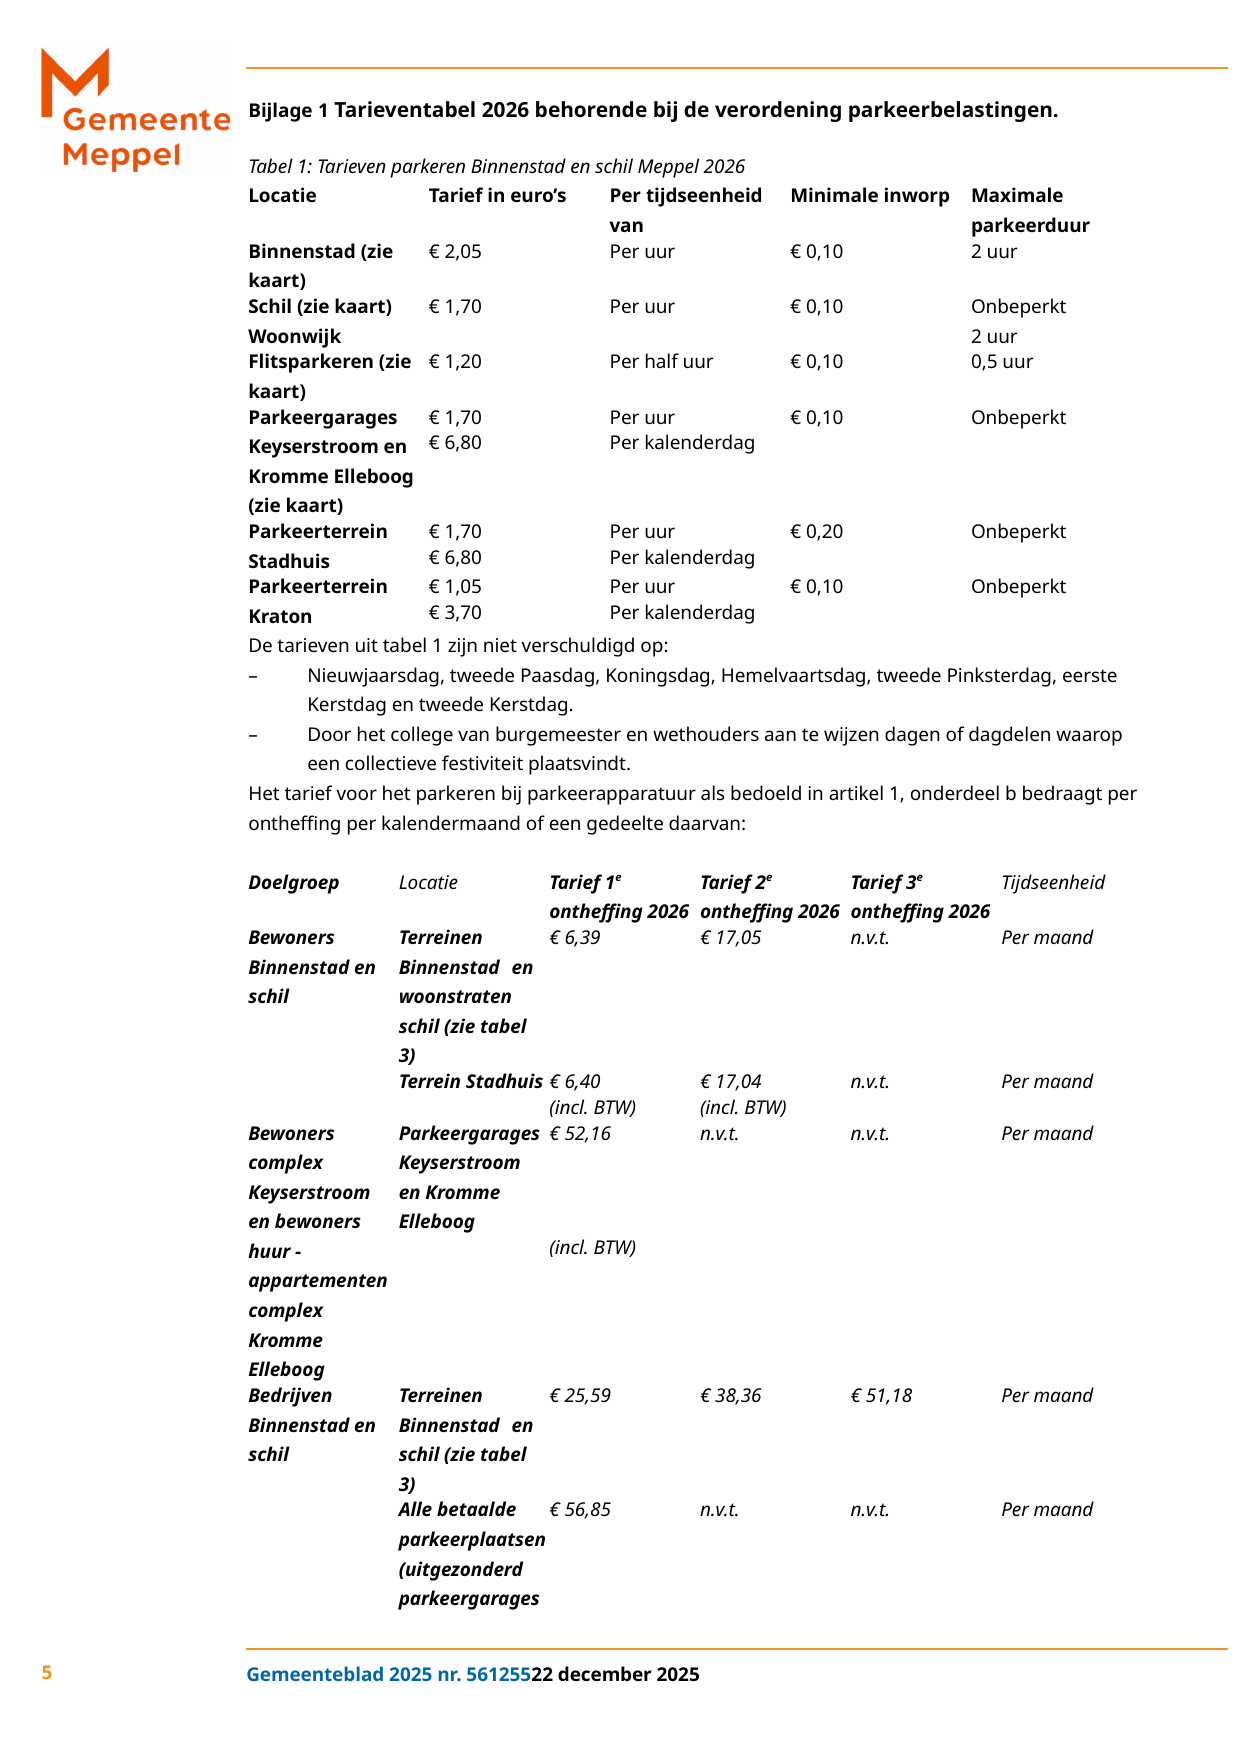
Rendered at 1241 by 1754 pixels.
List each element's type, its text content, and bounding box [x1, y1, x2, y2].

list Door het college van burgemeester en wethouders aan te wijzen dagen of dagdelen waarop een collectieve festiviteit plaatsvindt. [248, 721, 1152, 776]
table_cell Alle betaalde parkeerplaatsen (uitgezonderd parkeergarages [399, 1497, 549, 1611]
table_cell € 1,70 [429, 518, 609, 544]
table_cell [971, 544, 1152, 574]
table_cell (incl. BTW) [549, 1234, 700, 1382]
table_cell [248, 1497, 398, 1611]
table_cell Terreinen Binnenstad en schil (zie tabel 3) [399, 1382, 549, 1497]
table_cell € 0,10 [790, 293, 971, 348]
table_cell Terrein Stadhuis [399, 1068, 549, 1094]
table_cell € 56,85 [549, 1497, 700, 1611]
table_cell Per kalenderdag [609, 599, 790, 629]
table_cell Per maand [1001, 1120, 1152, 1234]
table_cell Bewoners Binnenstad en schil [248, 924, 398, 1068]
table_cell (incl. BTW) [549, 1094, 700, 1120]
table_cell € 6,80 [429, 544, 609, 574]
table_header Tarief 1e ontheffing 2026 [549, 869, 700, 924]
table_cell € 0,10 [790, 404, 971, 429]
table_cell € 0,10 [790, 238, 971, 293]
table_cell 0,5 uur [971, 349, 1152, 404]
table_cell Onbeperkt [971, 518, 1152, 544]
table_cell [971, 430, 1152, 518]
picture [41, 47, 231, 172]
table_cell Bedrijven Binnenstad en schil [248, 1382, 398, 1497]
table_header Minimale inworp [790, 183, 971, 238]
table_cell [850, 1094, 1001, 1120]
table_cell Onbeperkt [971, 574, 1152, 599]
table_cell Per maand [1001, 1497, 1152, 1611]
table_cell € 6,39 [549, 924, 700, 1068]
table_cell 2 uur [971, 238, 1152, 293]
table_cell Per uur [609, 238, 790, 293]
table_header Doelgroep [248, 869, 398, 924]
table_cell € 25,59 [549, 1382, 700, 1497]
table_header Tarief 2e ontheffing 2026 [700, 869, 850, 924]
list Nieuwjaarsdag, tweede Paasdag, Koningsdag, Hemelvaartsdag, tweede Pinksterdag, eerste Kerstdag en tweede Kerstdag. [248, 662, 1152, 717]
table_cell Per uur [609, 574, 790, 599]
table_cell € 0,10 [790, 574, 971, 599]
table_cell [700, 1234, 850, 1382]
table_cell [850, 1234, 1001, 1382]
table_cell € 6,40 [549, 1068, 700, 1094]
table_cell Terreinen Binnenstad en woonstraten schil (zie tabel 3) [399, 924, 549, 1068]
text De tarieven uit tabel 1 zijn niet verschuldigd op: [248, 632, 1152, 658]
table_cell € 1,70 [429, 293, 609, 348]
table_header Tijdseenheid [1001, 869, 1152, 924]
table_header Tarief in euro’s [429, 183, 609, 238]
table_cell [1001, 1234, 1152, 1382]
table_cell n.v.t. [700, 1497, 850, 1611]
table_cell € 1,20 [429, 349, 609, 404]
table_cell Per half uur [609, 349, 790, 404]
table_cell [971, 599, 1152, 629]
table_cell Parkeergarages Keyserstroom en Kromme Elleboog [399, 1120, 549, 1234]
table_cell n.v.t. [850, 924, 1001, 1068]
table_cell Per uur [609, 293, 790, 348]
table_cell € 17,04 [700, 1068, 850, 1094]
table_cell € 0,20 [790, 518, 971, 544]
table_cell Per uur [609, 518, 790, 544]
table_cell € 51,18 [850, 1382, 1001, 1497]
table_header Maximale parkeerduur [971, 183, 1152, 238]
table_header Tarief 3e ontheffing 2026 [850, 869, 1001, 924]
table_cell Per maand [1001, 1068, 1152, 1094]
table_header Per tijdseenheid van [609, 183, 790, 238]
table_cell Parkeerterrein Kraton [248, 574, 429, 629]
table_cell € 17,05 [700, 924, 850, 1068]
table_cell Onbeperkt [971, 404, 1152, 429]
table_cell € 1,05 [429, 574, 609, 599]
table_cell € 1,70 [429, 404, 609, 429]
table_cell Per uur [609, 404, 790, 429]
table_cell [399, 1094, 549, 1120]
table_cell € 38,36 [700, 1382, 850, 1497]
table_cell Per maand [1001, 924, 1152, 1068]
table_cell n.v.t. [700, 1120, 850, 1234]
table_cell [790, 430, 971, 518]
table_cell Schil (zie kaart) Woonwijk [248, 293, 429, 348]
table_cell n.v.t. [850, 1120, 1001, 1234]
table_cell (incl. BTW) [700, 1094, 850, 1120]
table_cell € 2,05 [429, 238, 609, 293]
table_cell [399, 1234, 549, 1382]
table_cell Bewoners complex Keyserstroom en bewoners huur - appartementen complex Kromme Elleboog [248, 1120, 398, 1382]
table_cell Binnenstad (zie kaart) [248, 238, 429, 293]
table_cell Per kalenderdag [609, 544, 790, 574]
table_cell Flitsparkeren (zie kaart) [248, 349, 429, 404]
table_cell Parkeergarages Keyserstroom en Kromme Elleboog (zie kaart) [248, 404, 429, 518]
table_cell [248, 1068, 398, 1120]
table_cell n.v.t. [850, 1068, 1001, 1094]
table_header Locatie [248, 183, 429, 238]
table_cell n.v.t. [850, 1497, 1001, 1611]
table_cell € 52,16 [549, 1120, 700, 1234]
text Tabel 1: Tarieven parkeren Binnenstad en schil Meppel 2026 [248, 153, 1152, 179]
table_cell [1001, 1094, 1152, 1120]
table_cell Per maand [1001, 1382, 1152, 1497]
table_cell Parkeerterrein Stadhuis [248, 518, 429, 574]
table_cell € 0,10 [790, 349, 971, 404]
table_cell € 3,70 [429, 599, 609, 629]
text Bijlage 1 Tarieventabel 2026 behorende bij de verordening parkeerbelastingen. [248, 95, 1152, 123]
table_cell [790, 599, 971, 629]
text Het tarief voor het parkeren bij parkeerapparatuur als bedoeld in artikel 1, onderdeel b bedraagt per ontheffing per kalendermaand of een gedeelte daarvan: [248, 780, 1152, 835]
table_cell [790, 544, 971, 574]
table_cell Per kalenderdag [609, 430, 790, 518]
table_header Locatie [399, 869, 549, 924]
table_cell € 6,80 [429, 430, 609, 518]
table_cell Onbeperkt 2 uur [971, 293, 1152, 348]
